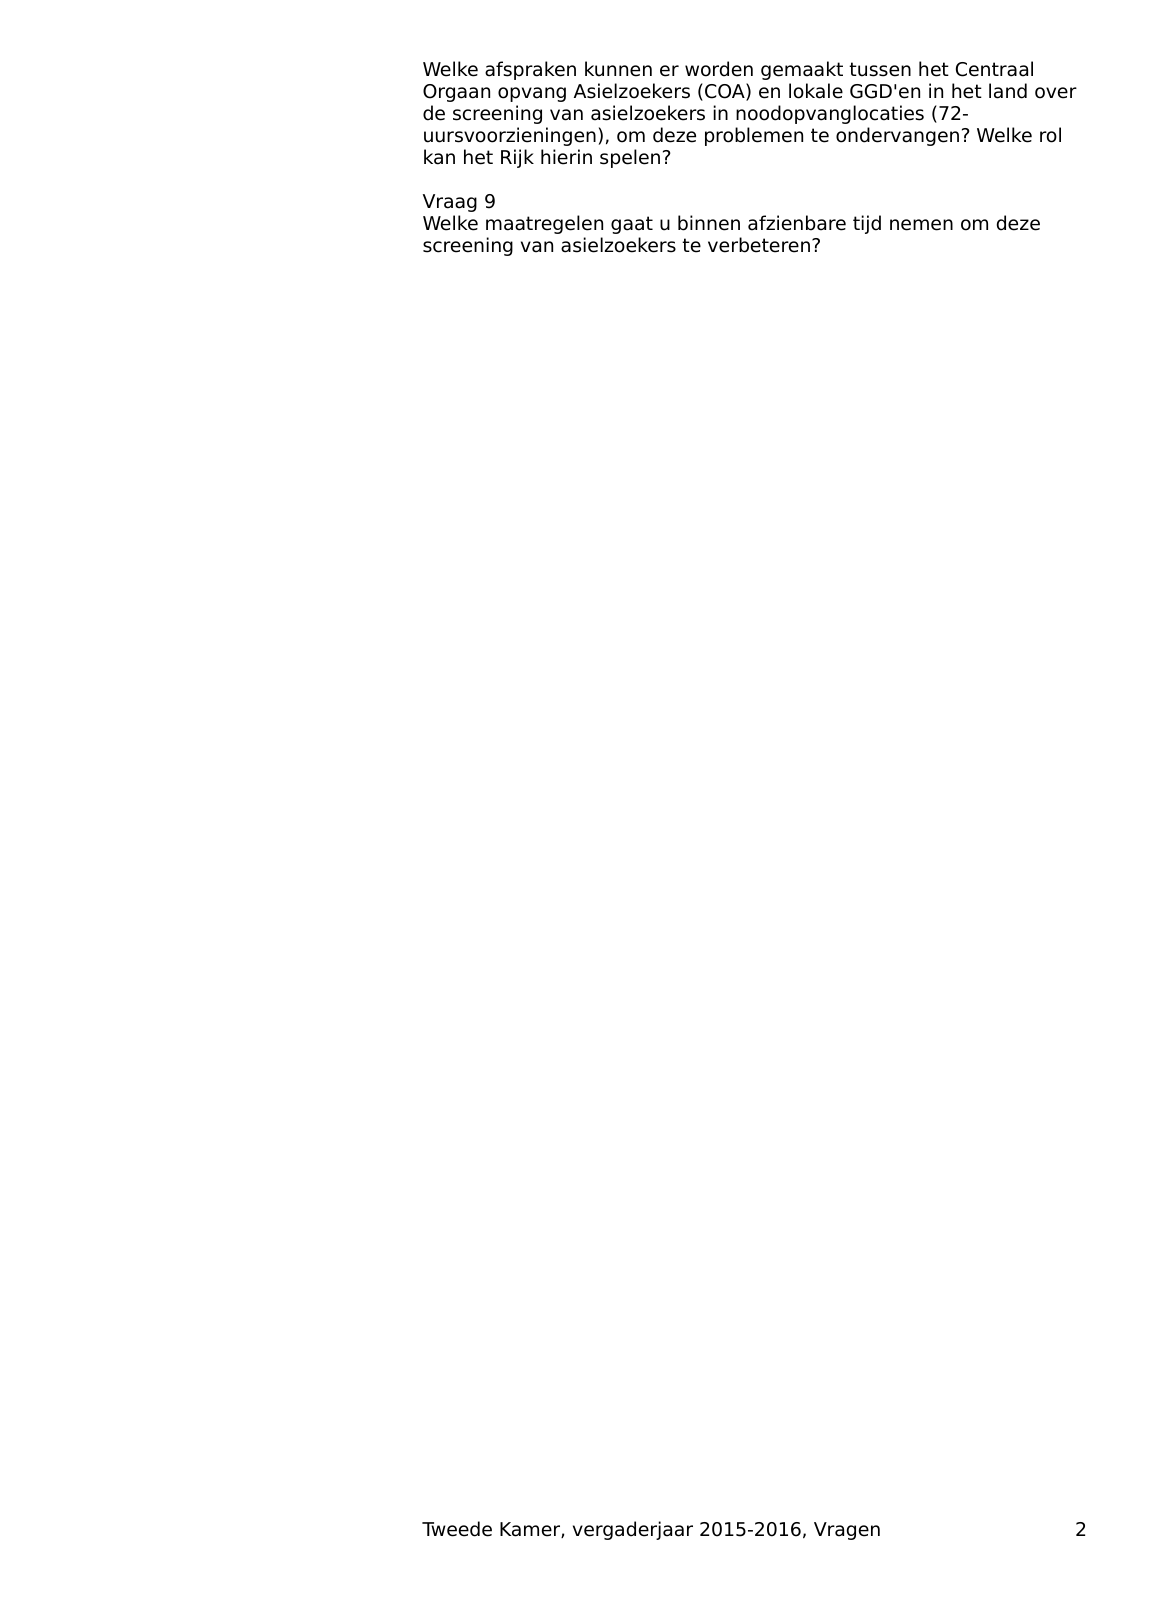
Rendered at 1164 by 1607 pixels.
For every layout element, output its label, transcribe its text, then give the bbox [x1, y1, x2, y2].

text Welke afspraken kunnen er worden gemaakt tussen het Centraal Orgaan opvang Asielzoekers (COA) en lokale GGD'en in het land over de screening van asielzoekers in noodopvanglocaties (72-uursvoorzieningen), om deze problemen te ondervangen? Welke rol kan het Rijk hierin spelen? [422, 59, 1087, 169]
text Vraag 9 [422, 191, 1087, 213]
text Welke maatregelen gaat u binnen afzienbare tijd nemen om deze screening van asielzoekers te verbeteren? [422, 213, 1087, 257]
